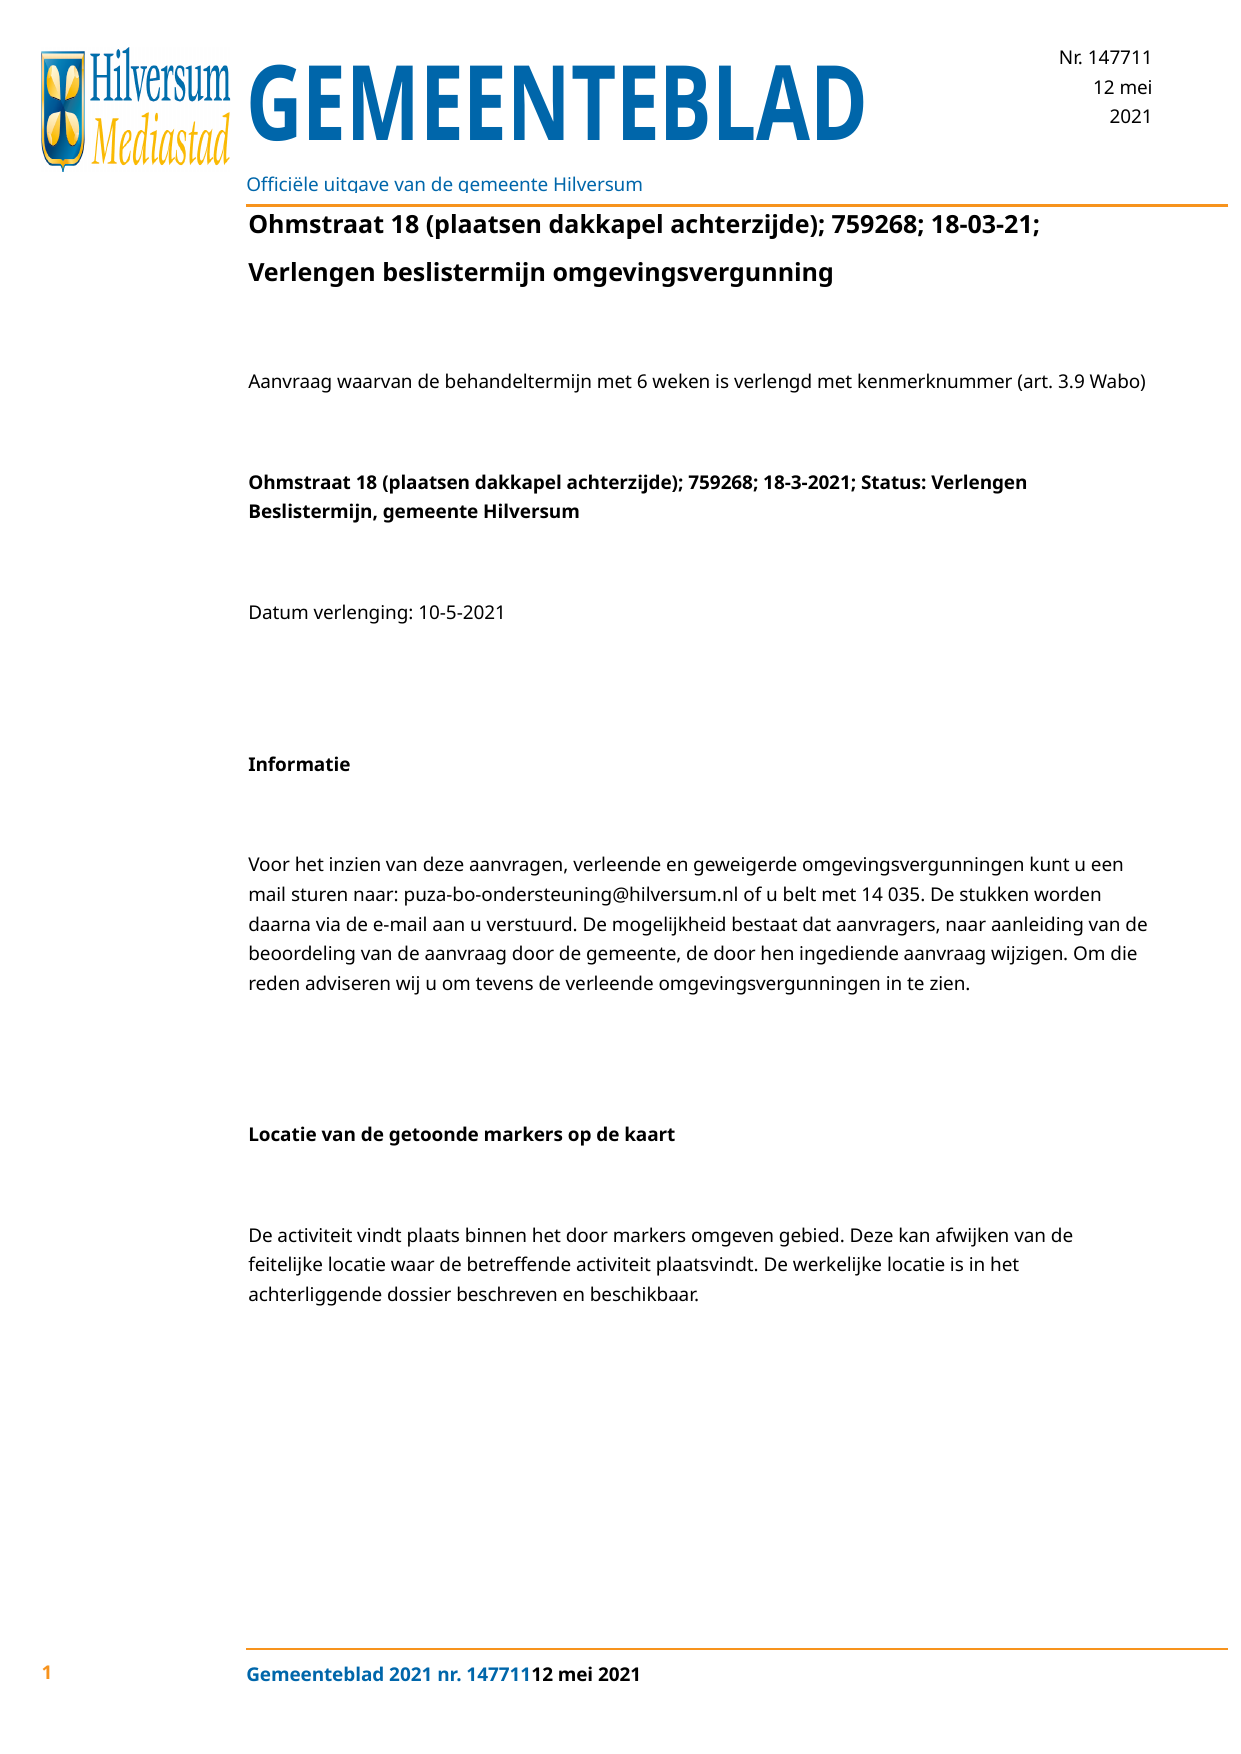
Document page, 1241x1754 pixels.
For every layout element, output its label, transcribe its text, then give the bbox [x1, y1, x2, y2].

text Locatie van de getoonde markers op de kaart [248, 1121, 1152, 1147]
text Informatie [248, 751, 1152, 777]
text Ohmstraat 18 (plaatsen dakkapel achterzijde); 759268; 18-3-2021; Status: Verlengen Beslistermijn, gemeente Hilversum [248, 469, 1152, 524]
text De activiteit vindt plaats binnen het door markers omgeven gebied. Deze kan afwijken van de feitelijke locatie waar de betreffende activiteit plaatsvindt. De werkelijke locatie is in het achterliggende dossier beschreven en beschikbaar. [248, 1222, 1152, 1307]
picture [41, 47, 231, 172]
text Voor het inzien van deze aanvragen, verleende en geweigerde omgevingsvergunningen kunt u een mail sturen naar: puza-bo-ondersteuning@hilversum.nl of u belt met 14 035. De stukken worden daarna via de e-mail aan u verstuurd. De mogelijkheid bestaat dat aanvragers, naar aanleiding van de beoordeling van de aanvraag door de gemeente, de door hen ingediende aanvraag wijzigen. Om die reden adviseren wij u om tevens de verleende omgevingsvergunningen in te zien. [248, 852, 1152, 996]
text Ohmstraat 18 (plaatsen dakkapel achterzijde); 759268; 18-03-21; Verlengen beslistermijn omgevingsvergunning [248, 207, 1152, 288]
text Datum verlenging: 10-5-2021 [248, 599, 1152, 625]
text Aanvraag waarvan de behandeltermijn met 6 weken is verlengd met kenmerknummer (art. 3.9 Wabo) [248, 368, 1152, 394]
